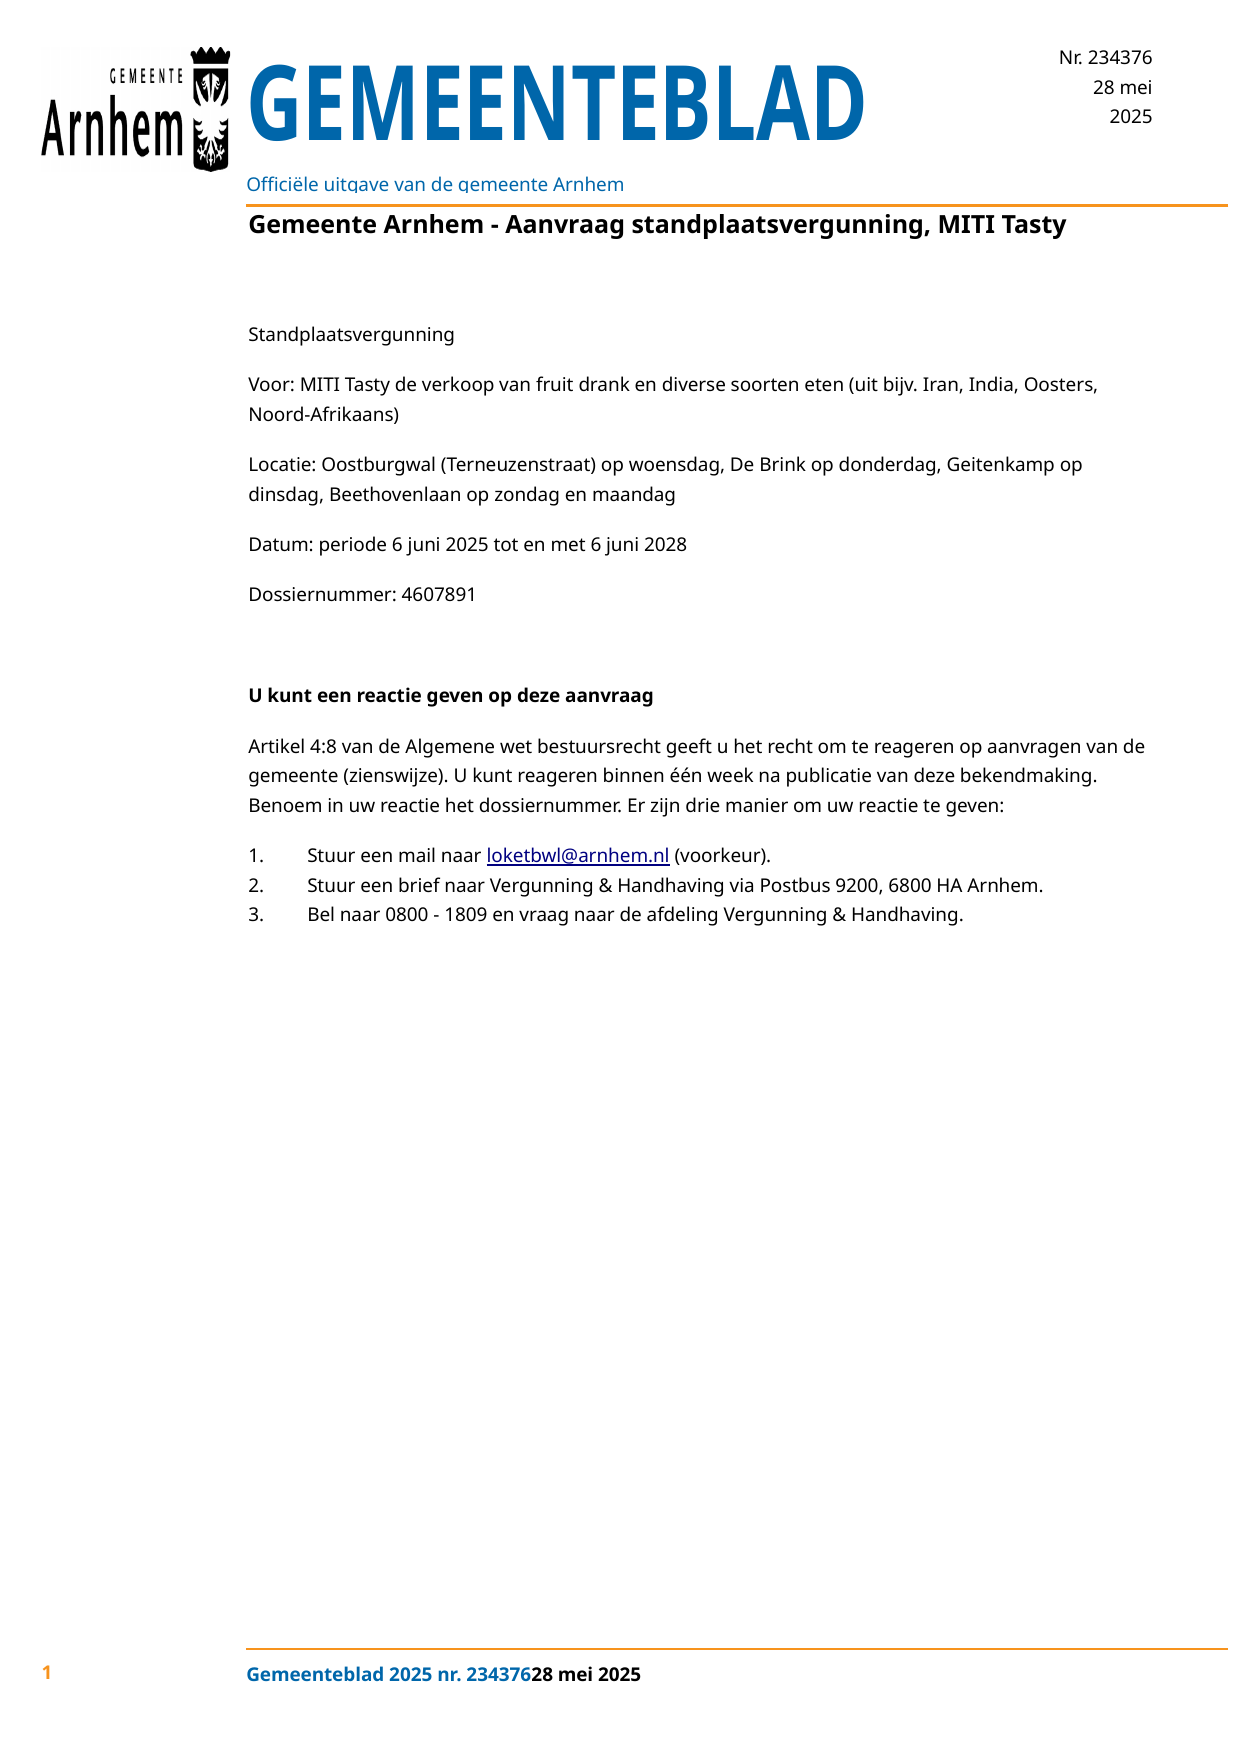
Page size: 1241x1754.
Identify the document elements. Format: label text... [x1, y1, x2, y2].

text Gemeente Arnhem - Aanvraag standplaatsvergunning, MITI Tasty [248, 207, 1152, 241]
text U kunt een reactie geven op deze aanvraag [248, 682, 1152, 708]
picture [41, 47, 231, 172]
text Standplaatsvergunning [248, 321, 1152, 346]
list Bel naar 0800 - 1809 en vraag naar de afdeling Vergunning & Handhaving. [248, 902, 1152, 927]
list Stuur een brief naar Vergunning & Handhaving via Postbus 9200, 6800 HA Arnhem. [248, 872, 1152, 898]
list Stuur een mail naar loketbwl@arnhem.nl (voorkeur). [248, 842, 1152, 868]
text Datum: periode 6 juni 2025 tot en met 6 juni 2028 [248, 531, 1152, 557]
text Voor: MITI Tasty de verkoop van fruit drank en diverse soorten eten (uit bijv. Iran, India, Oosters, Noord-Afrikaans) [248, 371, 1152, 426]
text Locatie: Oostburgwal (Terneuzenstraat) op woensdag, De Brink op donderdag, Geitenkamp op dinsdag, Beethovenlaan op zondag en maandag [248, 451, 1152, 506]
text Dossiernummer: 4607891 [248, 582, 1152, 607]
text Artikel 4:8 van de Algemene wet bestuursrecht geeft u het recht om te reageren op aanvragen van de gemeente (zienswijze). U kunt reageren binnen één week na publicatie van deze bekendmaking. Benoem in uw reactie het dossiernummer. Er zijn drie manier om uw reactie te geven: [248, 733, 1152, 818]
